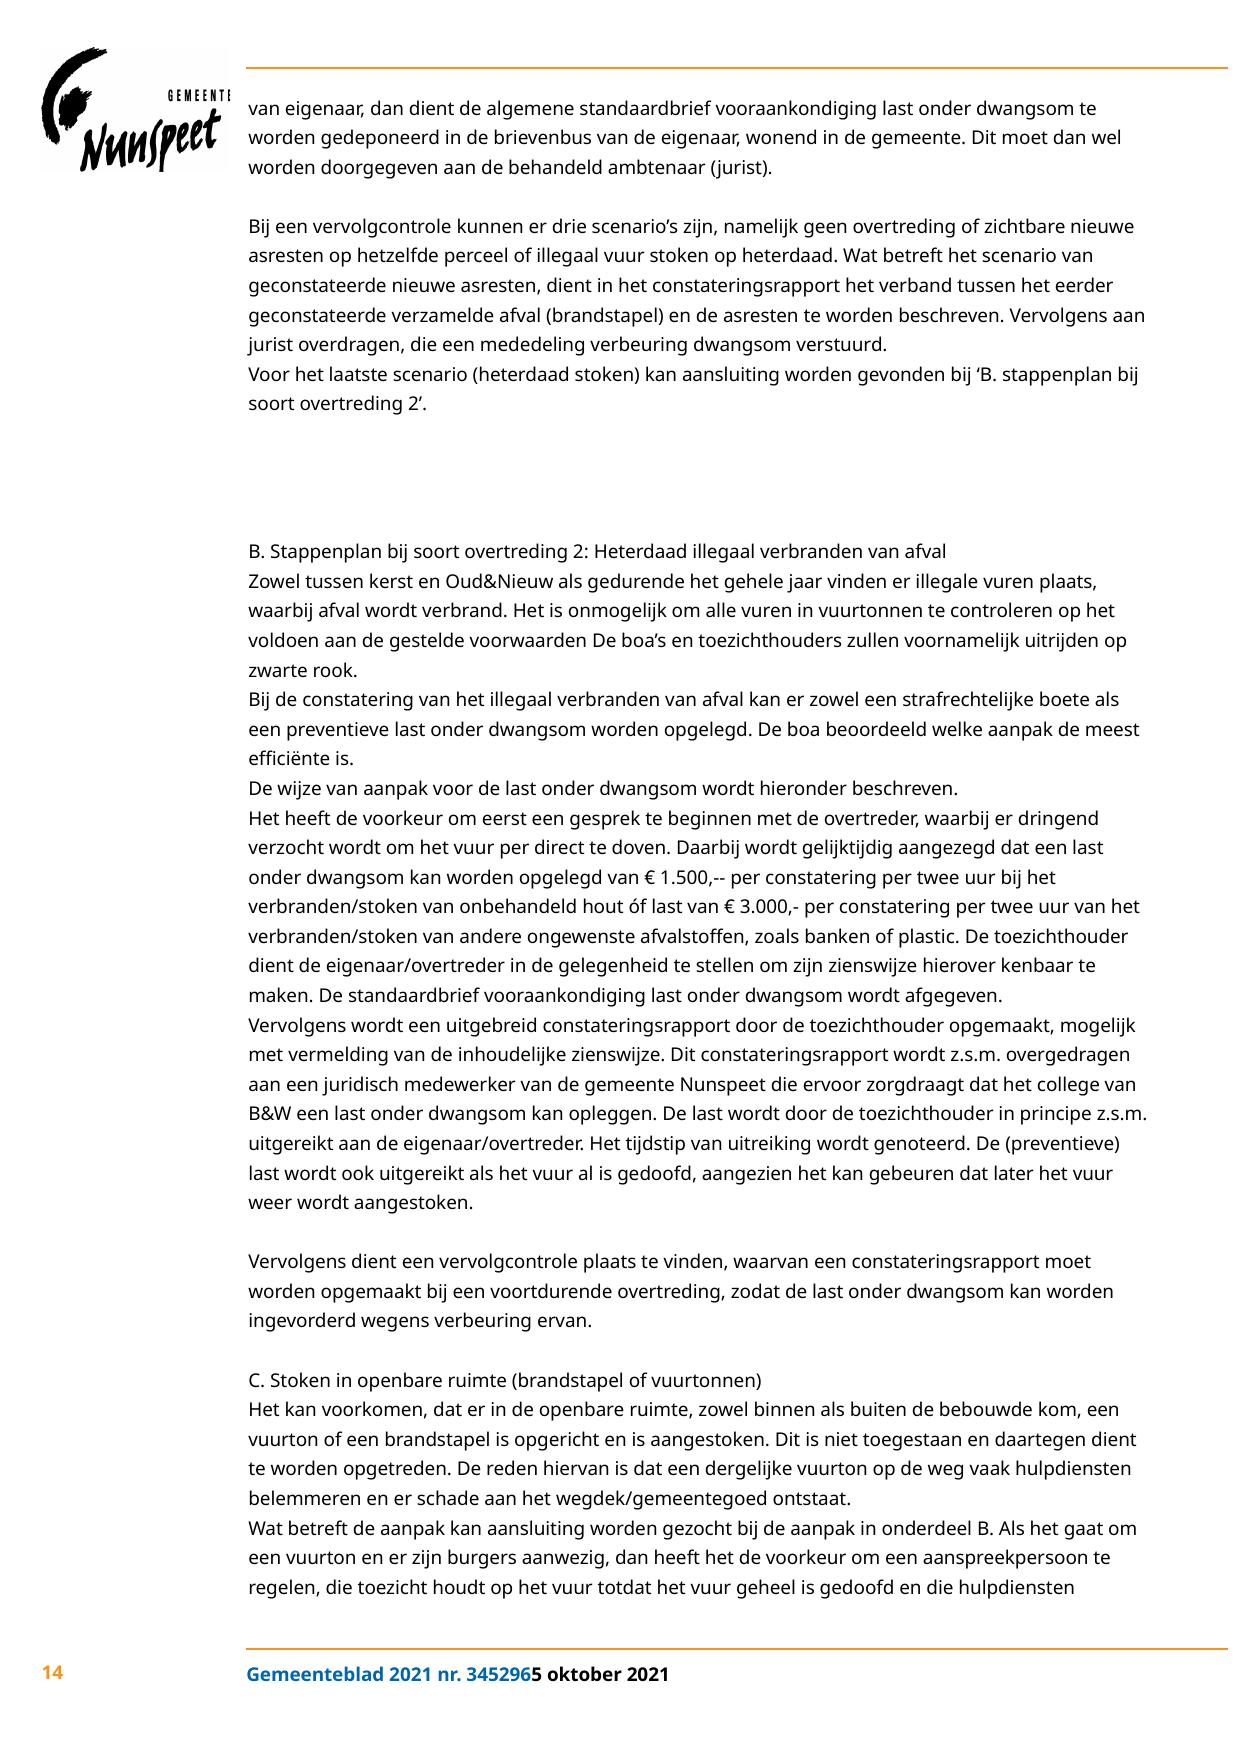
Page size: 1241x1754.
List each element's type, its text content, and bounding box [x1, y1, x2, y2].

text De wijze van aanpak voor de last onder dwangsom wordt hieronder beschreven. [248, 775, 1152, 801]
text Wat betreft de aanpak kan aansluiting worden gezocht bij de aanpak in onderdeel B. Als het gaat om een vuurton en er zijn burgers aanwezig, dan heeft het de voorkeur om een aanspreekpersoon te regelen, die toezicht houdt op het vuur totdat het vuur geheel is gedoofd en die hulpdiensten [248, 1515, 1152, 1600]
text Het heeft de voorkeur om eerst een gesprek te beginnen met de overtreder, waarbij er dringend verzocht wordt om het vuur per direct te doven. Daarbij wordt gelijktijdig aangezegd dat een last onder dwangsom kan worden opgelegd van € 1.500,-- per constatering per twee uur bij het verbranden/stoken van onbehandeld hout óf last van € 3.000,- per constatering per twee uur van het verbranden/stoken van andere ongewenste afvalstoffen, zoals banken of plastic. De toezichthouder dient de eigenaar/overtreder in de gelegenheid te stellen om zijn zienswijze hierover kenbaar te maken. De standaardbrief vooraankondiging last onder dwangsom wordt afgegeven. [248, 805, 1152, 1008]
text van eigenaar, dan dient de algemene standaardbrief vooraankondiging last onder dwangsom te worden gedeponeerd in de brievenbus van de eigenaar, wonend in de gemeente. Dit moet dan wel worden doorgegeven aan de behandeld ambtenaar (jurist). [248, 95, 1152, 180]
text Voor het laatste scenario (heterdaad stoken) kan aansluiting worden gevonden bij ‘B. stappenplan bij soort overtreding 2’. [248, 361, 1152, 416]
picture [41, 47, 231, 172]
text Bij de constatering van het illegaal verbranden van afval kan er zowel een strafrechtelijke boete als een preventieve last onder dwangsom worden opgelegd. De boa beoordeeld welke aanpak de meest efficiënte is. [248, 686, 1152, 771]
text Vervolgens wordt een uitgebreid constateringsrapport door de toezichthouder opgemaakt, mogelijk met vermelding van de inhoudelijke zienswijze. Dit constateringsrapport wordt z.s.m. overgedragen aan een juridisch medewerker van de gemeente Nunspeet die ervoor zorgdraagt dat het college van B&W een last onder dwangsom kan opleggen. De last wordt door de toezichthouder in principe z.s.m. uitgereikt aan de eigenaar/overtreder. Het tijdstip van uitreiking wordt genoteerd. De (preventieve) last wordt ook uitgereikt als het vuur al is gedoofd, aangezien het kan gebeuren dat later het vuur weer wordt aangestoken. [248, 1012, 1152, 1215]
text B. Stappenplan bij soort overtreding 2: Heterdaad illegaal verbranden van afval [248, 538, 1152, 564]
text Vervolgens dient een vervolgcontrole plaats te vinden, waarvan een constateringsrapport moet worden opgemaakt bij een voortdurende overtreding, zodat de last onder dwangsom kan worden ingevorderd wegens verbeuring ervan. [248, 1248, 1152, 1333]
text Het kan voorkomen, dat er in de openbare ruimte, zowel binnen als buiten de bebouwde kom, een vuurton of een brandstapel is opgericht en is aangestoken. Dit is niet toegestaan en daartegen dient te worden opgetreden. De reden hiervan is dat een dergelijke vuurton op de weg vaak hulpdiensten belemmeren en er schade aan het wegdek/gemeentegoed ontstaat. [248, 1396, 1152, 1511]
text Bij een vervolgcontrole kunnen er drie scenario’s zijn, namelijk geen overtreding of zichtbare nieuwe asresten op hetzelfde perceel of illegaal vuur stoken op heterdaad. Wat betreft het scenario van geconstateerde nieuwe asresten, dient in het constateringsrapport het verband tussen het eerder geconstateerde verzamelde afval (brandstapel) en de asresten te worden beschreven. Vervolgens aan jurist overdragen, die een mededeling verbeuring dwangsom verstuurd. [248, 213, 1152, 357]
text C. Stoken in openbare ruimte (brandstapel of vuurtonnen) [248, 1367, 1152, 1393]
text Zowel tussen kerst en Oud&Nieuw als gedurende het gehele jaar vinden er illegale vuren plaats, waarbij afval wordt verbrand. Het is onmogelijk om alle vuren in vuurtonnen te controleren op het voldoen aan de gestelde voorwaarden De boa’s en toezichthouders zullen voornamelijk uitrijden op zwarte rook. [248, 568, 1152, 683]
